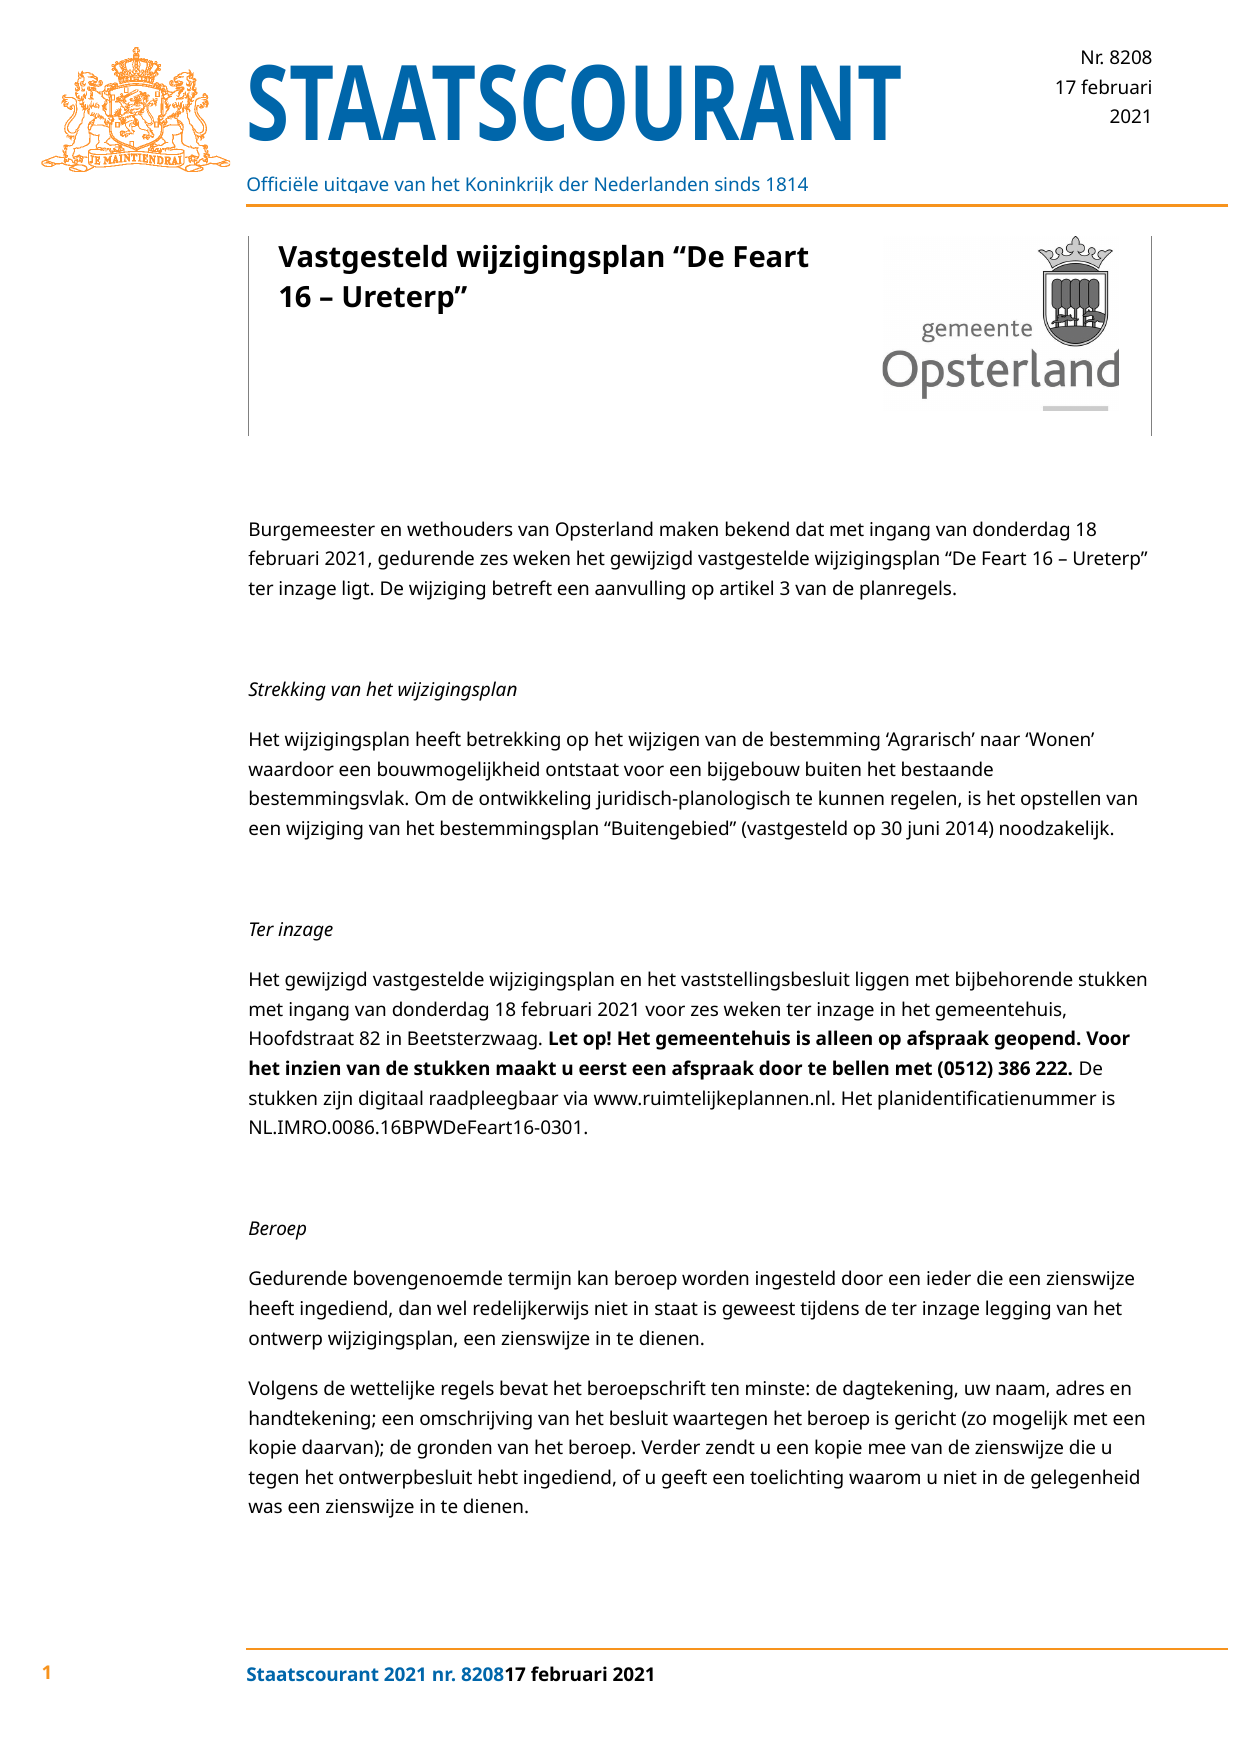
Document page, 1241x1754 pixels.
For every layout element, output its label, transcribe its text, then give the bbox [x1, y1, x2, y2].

text Het wijzigingsplan heeft betrekking op het wijzigen van de bestemming ‘Agrarisch’ naar ‘Wonen’ waardoor een bouwmogelijkheid ontstaat voor een bijgebouw buiten het bestaande bestemmingsvlak. Om de ontwikkeling juridisch-planologisch te kunnen regelen, is het opstellen van een wijziging van het bestemmingsplan “Buitengebied” (vastgesteld op 30 juni 2014) noodzakelijk. [248, 726, 1152, 841]
text Ter inzage [248, 916, 1152, 942]
table_header [850, 236, 1151, 436]
text Volgens de wettelijke regels bevat het beroepschrift ten minste: de dagtekening, uw naam, adres en handtekening; een omschrijving van het besluit waartegen het beroep is gericht (zo mogelijk met een kopie daarvan); de gronden van het beroep. Verder zendt u een kopie mee van de zienswijze die u tegen het ontwerpbesluit hebt ingediend, of u geeft een toelichting waarom u niet in de gelegenheid was een zienswijze in te dienen. [248, 1375, 1152, 1519]
text Gedurende bovengenoemde termijn kan beroep worden ingesteld door een ieder die een zienswijze heeft ingediend, dan wel redelijkerwijs niet in staat is geweest tijdens de ter inzage legging van het ontwerp wijzigingsplan, een zienswijze in te dienen. [248, 1266, 1152, 1351]
picture [41, 47, 231, 172]
table_header Vastgesteld wijzigingsplan “De Feart 16 – Ureterp” [249, 236, 850, 436]
text Burgemeester en wethouders van Opsterland maken bekend dat met ingang van donderdag 18 februari 2021, gedurende zes weken het gewijzigd vastgestelde wijzigingsplan “De Feart 16 – Ureterp” ter inzage ligt. De wijziging betreft een aanvulling op artikel 3 van de planregels. [248, 516, 1152, 601]
text Beroep [248, 1215, 1152, 1241]
text Strekking van het wijzigingsplan [248, 676, 1152, 702]
text Het gewijzigd vastgestelde wijzigingsplan en het vaststellingsbesluit liggen met bijbehorende stukken met ingang van donderdag 18 februari 2021 voor zes weken ter inzage in het gemeentehuis, Hoofdstraat 82 in Beetsterzwaag. Let op! Het gemeentehuis is alleen op afspraak geopend. Voor het inzien van de stukken maakt u eerst een afspraak door te bellen met (0512) 386 222. De stukken zijn digitaal raadpleegbaar via www.ruimtelijkeplannen.nl. Het planidentificatienummer is NL.IMRO.0086.16BPWDeFeart16-0301. [248, 966, 1152, 1140]
picture [882, 236, 1119, 411]
